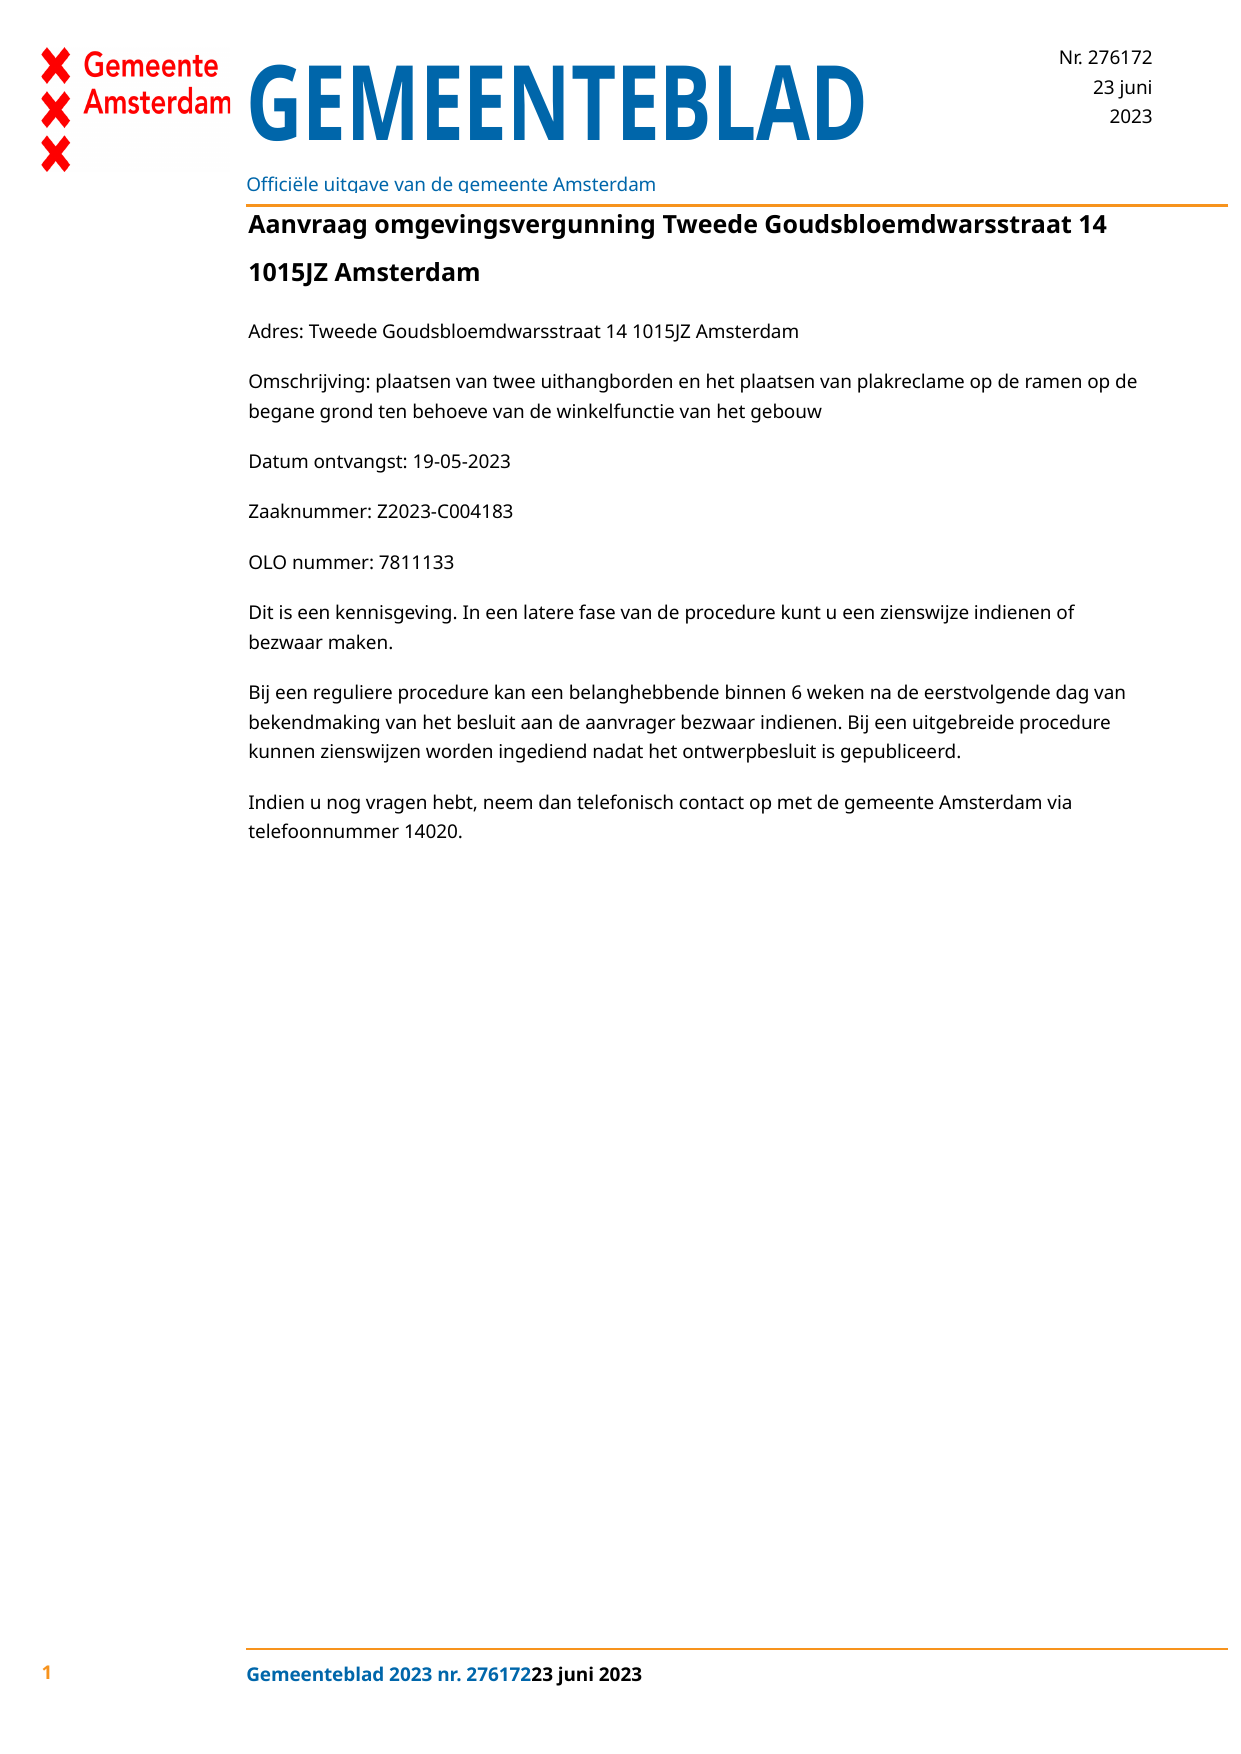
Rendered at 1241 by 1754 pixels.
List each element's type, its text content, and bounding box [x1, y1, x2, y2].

text Datum ontvangst: 19-05-2023 [248, 448, 1152, 474]
text Indien u nog vragen hebt, neem dan telefonisch contact op met de gemeente Amsterdam via telefoonnummer 14020. [248, 789, 1152, 844]
text Aanvraag omgevingsvergunning Tweede Goudsbloemdwarsstraat 14 1015JZ Amsterdam [248, 207, 1152, 288]
text Dit is een kennisgeving. In een latere fase van de procedure kunt u een zienswijze indienen of bezwaar maken. [248, 599, 1152, 655]
text Bij een reguliere procedure kan een belanghebbende binnen 6 weken na de eerstvolgende dag van bekendmaking van het besluit aan de aanvrager bezwaar indienen. Bij een uitgebreide procedure kunnen zienswijzen worden ingediend nadat het ontwerpbesluit is gepubliceerd. [248, 679, 1152, 764]
text OLO nummer: 7811133 [248, 549, 1152, 575]
text Zaaknummer: Z2023-C004183 [248, 499, 1152, 524]
picture [41, 47, 231, 172]
text Omschrijving: plaatsen van twee uithangborden en het plaatsen van plakreclame op de ramen op de begane grond ten behoeve van de winkelfunctie van het gebouw [248, 368, 1152, 424]
text Adres: Tweede Goudsbloemdwarsstraat 14 1015JZ Amsterdam [248, 318, 1152, 344]
